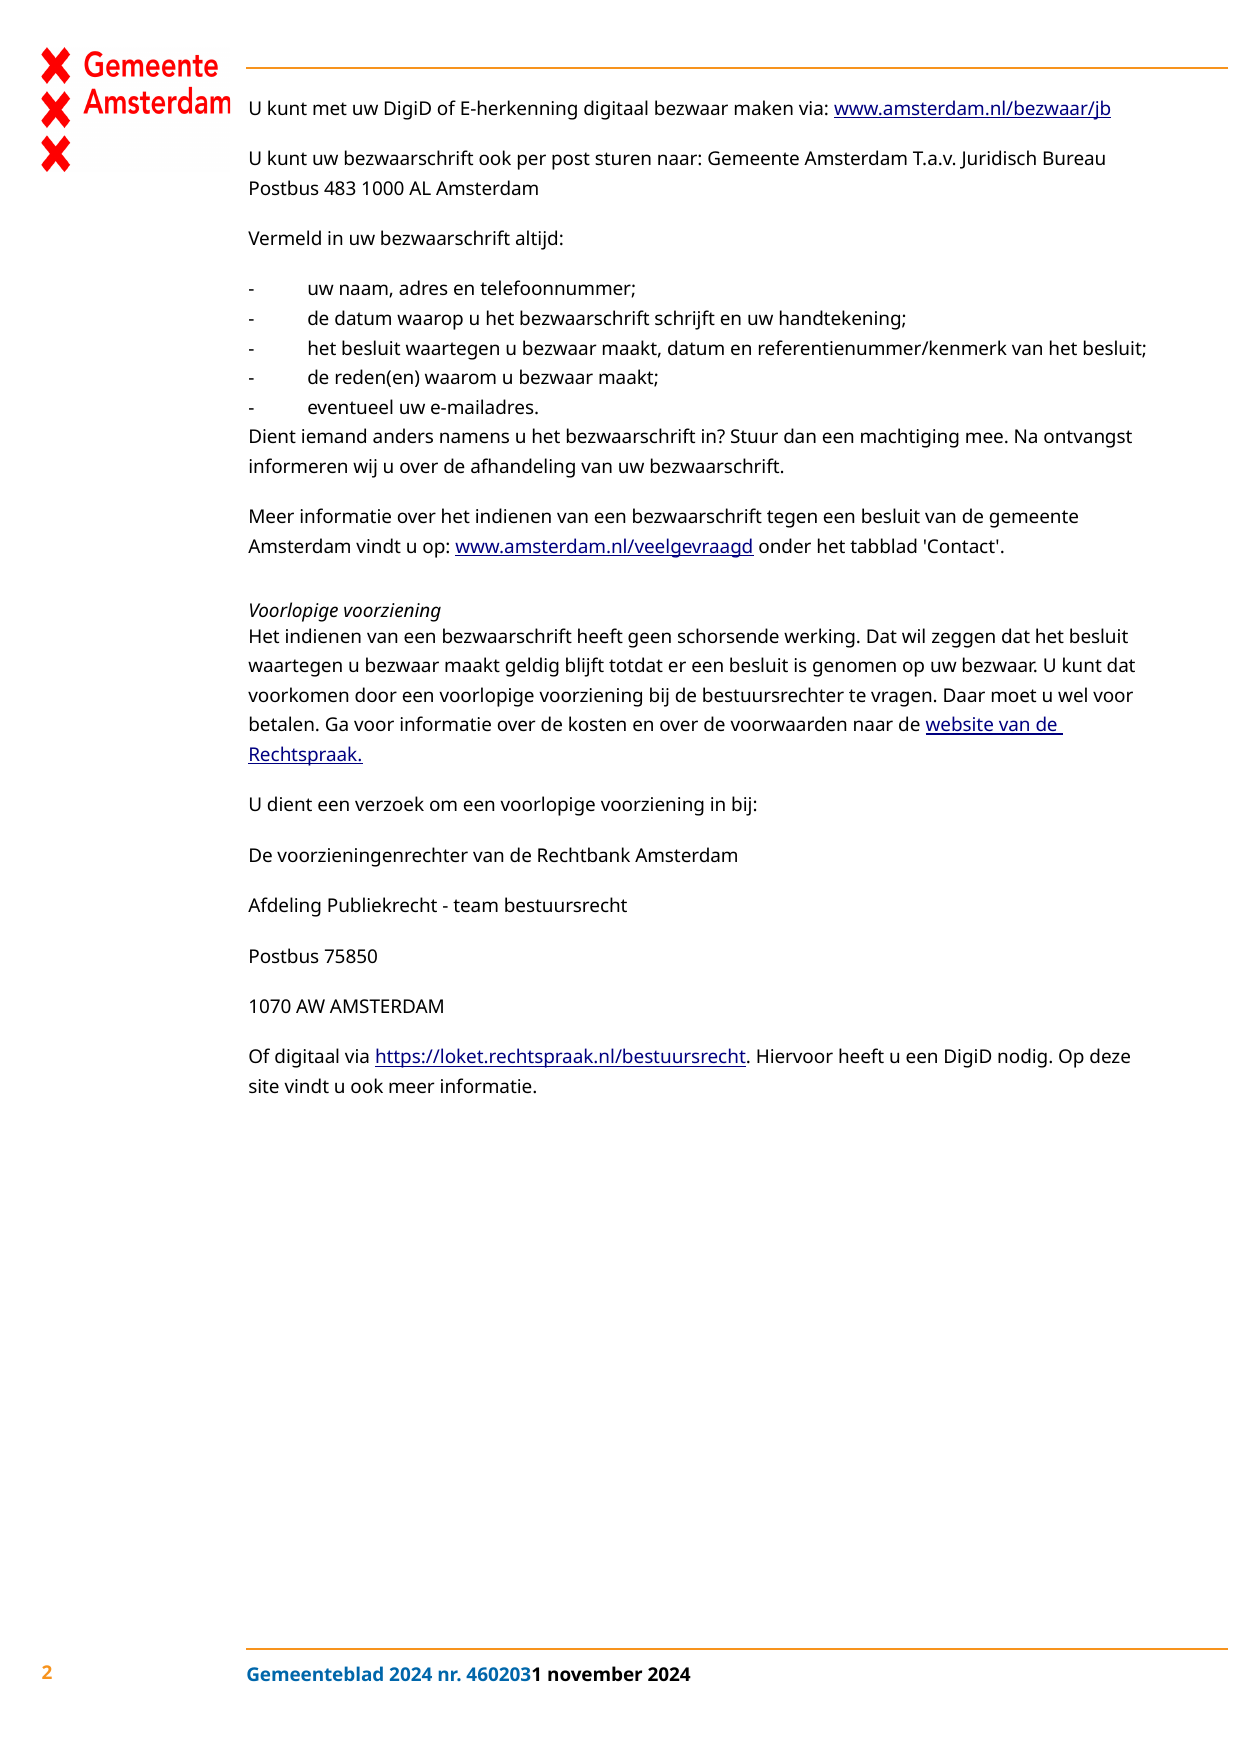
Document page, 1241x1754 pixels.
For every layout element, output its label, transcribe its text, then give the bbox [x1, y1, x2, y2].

text U kunt met uw DigiD of E-herkenning digitaal bezwaar maken via: www.amsterdam.nl/bezwaar/jb [248, 95, 1152, 121]
list uw naam, adres en telefoonnummer; [248, 276, 1152, 301]
text 1070 AW AMSTERDAM [248, 993, 1152, 1019]
picture [41, 47, 231, 172]
text U dient een verzoek om een voorlopige voorziening in bij: [248, 792, 1152, 817]
text Vermeld in uw bezwaarschrift altijd: [248, 225, 1152, 251]
list het besluit waartegen u bezwaar maakt, datum en referentienummer/kenmerk van het besluit; [248, 335, 1152, 361]
text Dient iemand anders namens u het bezwaarschrift in? Stuur dan een machtiging mee. Na ontvangst informeren wij u over de afhandeling van uw bezwaarschrift. [248, 423, 1152, 479]
list de datum waarop u het bezwaarschrift schrijft en uw handtekening; [248, 305, 1152, 331]
text Meer informatie over het indienen van een bezwaarschrift tegen een besluit van de gemeente Amsterdam vindt u op: www.amsterdam.nl/veelgevraagd onder het tabblad 'Contact'. [248, 503, 1152, 559]
text Of digitaal via https://loket.rechtspraak.nl/bestuursrecht. Hiervoor heeft u een DigiD nodig. Op deze site vindt u ook meer informatie. [248, 1044, 1152, 1099]
text Postbus 75850 [248, 943, 1152, 968]
text Het indienen van een bezwaarschrift heeft geen schorsende werking. Dat wil zeggen dat het besluit waartegen u bezwaar maakt geldig blijft totdat er een besluit is genomen op uw bezwaar. U kunt dat voorkomen door een voorlopige voorziening bij de bestuursrechter te vragen. Daar moet u wel voor betalen. Ga voor informatie over de kosten en over de voorwaarden naar de website van de Rechtspraak. [248, 623, 1152, 767]
text U kunt uw bezwaarschrift ook per post sturen naar: Gemeente Amsterdam T.a.v. Juridisch Bureau Postbus 483 1000 AL Amsterdam [248, 145, 1152, 201]
list eventueel uw e-mailadres. [248, 394, 1152, 420]
text Afdeling Publiekrecht - team bestuursrecht [248, 892, 1152, 918]
text Voorlopige voorziening [248, 597, 1152, 623]
text De voorzieningenrechter van de Rechtbank Amsterdam [248, 842, 1152, 868]
list de reden(en) waarom u bezwaar maakt; [248, 364, 1152, 390]
